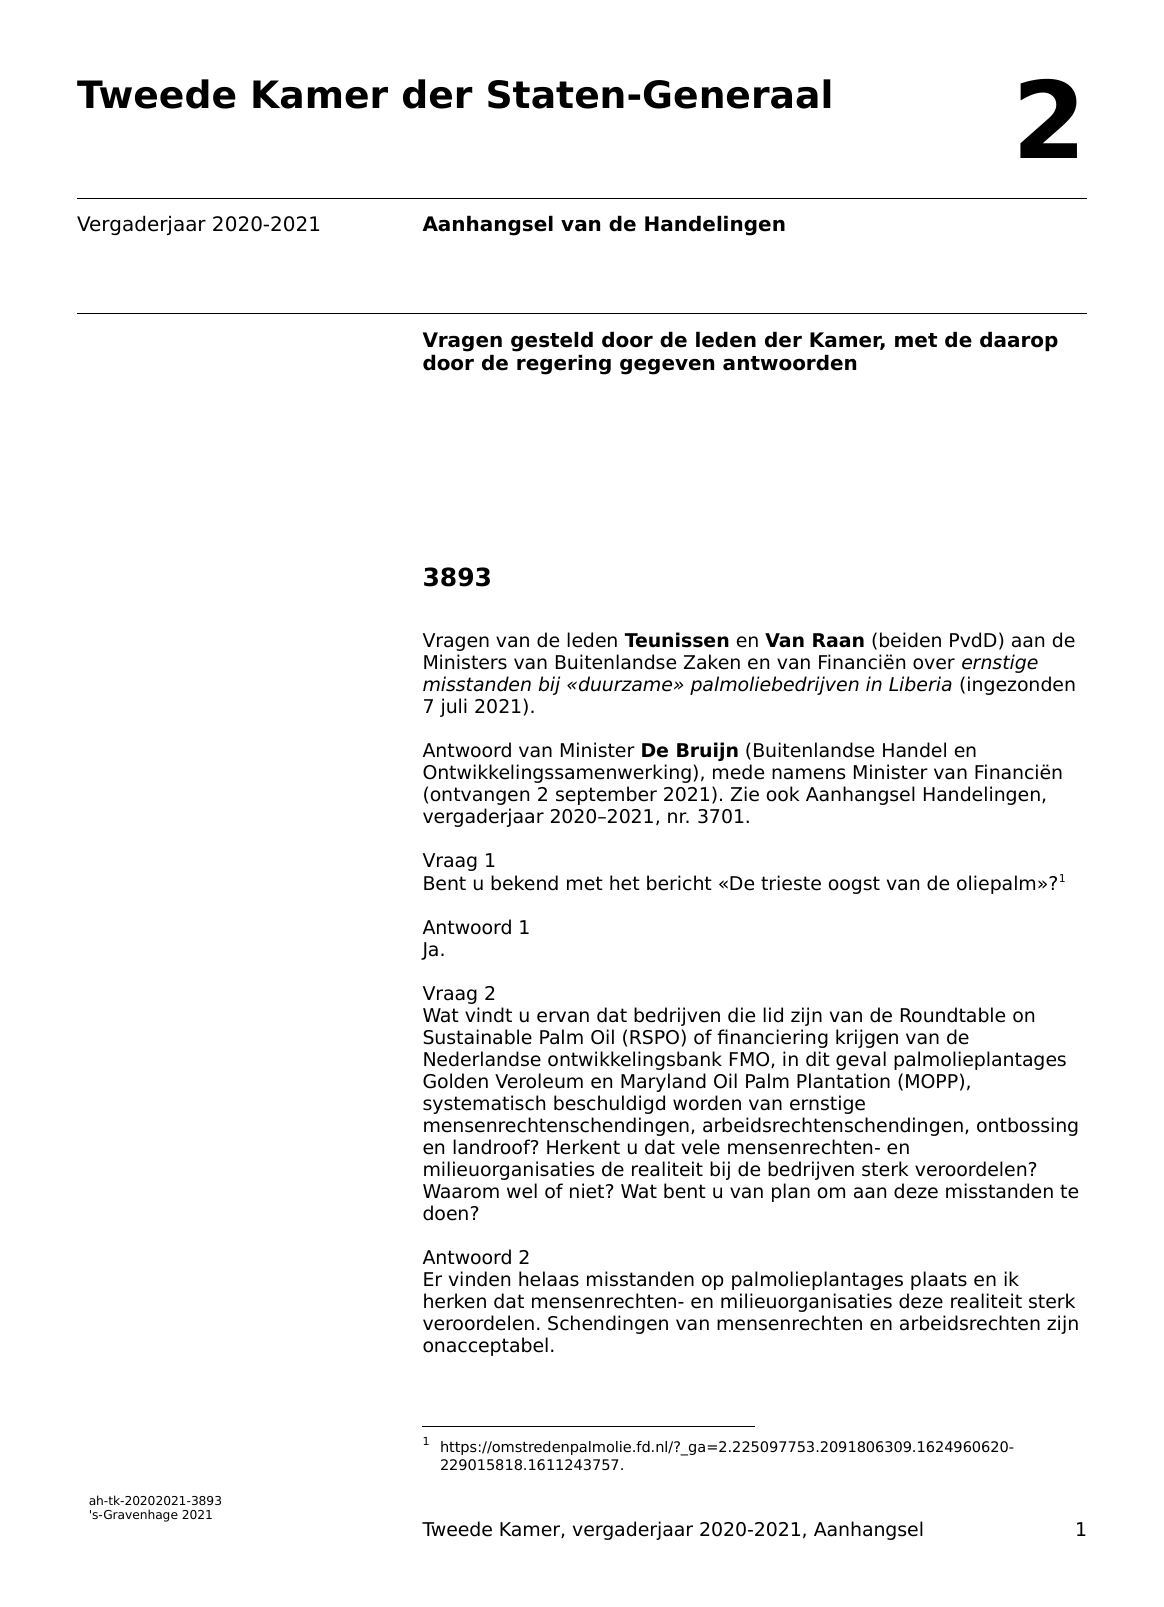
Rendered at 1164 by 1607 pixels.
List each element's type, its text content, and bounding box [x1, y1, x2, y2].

text Wat vindt u ervan dat bedrijven die lid zijn van de Roundtable on Sustainable Palm Oil (RSPO) of financiering krijgen van de Nederlandse ontwikkelingsbank FMO, in dit geval palmolieplantages Golden Veroleum en Maryland Oil Palm Plantation (MOPP), systematisch beschuldigd worden van ernstige mensenrechtenschendingen, arbeidsrechtenschendingen, ontbossing en landroof? Herkent u dat vele mensenrechten- en milieuorganisaties de realiteit bij de bedrijven sterk veroordelen? Waarom wel of niet? Wat bent u van plan om aan deze misstanden te doen? [422, 1005, 1087, 1224]
text Antwoord 2 [422, 1247, 1087, 1269]
table_header Tweede Kamer der Staten-Generaal [77, 59, 886, 198]
table_cell [77, 314, 422, 375]
text Bent u bekend met het bericht «De trieste oogst van de oliepalm»? [422, 872, 1087, 894]
text ah-tk-20202021-3893 [88, 1494, 323, 1508]
text https://omstredenpalmolie.fd.nl/?_ga=2.225097753.2091806309.1624960620-229015818.1611243757. [422, 1435, 1087, 1474]
text Er vinden helaas misstanden op palmolieplantages plaats en ik herken dat mensenrechten- en milieuorganisaties deze realiteit sterk veroordelen. Schendingen van mensenrechten en arbeidsrechten zijn onacceptabel. [422, 1269, 1087, 1357]
table_cell Vergaderjaar 2020-2021 [77, 199, 422, 313]
table_header 2 [886, 59, 1087, 198]
text Vragen van de leden Teunissen en Van Raan (beiden PvdD) aan de Ministers van Buitenlandse Zaken en van Financiën over ernstige misstanden bij «duurzame» palmoliebedrijven in Liberia (ingezonden 7 juli 2021). [422, 630, 1087, 718]
text Ja. [422, 938, 1087, 961]
text Vraag 1 [422, 850, 1087, 872]
text Antwoord 1 [422, 917, 1087, 938]
text 3893 [422, 563, 1087, 592]
table_cell Aanhangsel van de Handelingen [422, 199, 1087, 313]
text 's-Gravenhage 2021 [88, 1508, 323, 1522]
table_cell Vragen gesteld door de leden der Kamer, met de daarop door de regering gegeven antwoorden [422, 314, 1087, 375]
text Vraag 2 [422, 983, 1087, 1005]
text Antwoord van Minister De Bruijn (Buitenlandse Handel en Ontwikkelingssamenwerking), mede namens Minister van Financiën (ontvangen 2 september 2021). Zie ook Aanhangsel Handelingen, vergaderjaar 2020–2021, nr. 3701. [422, 740, 1087, 828]
